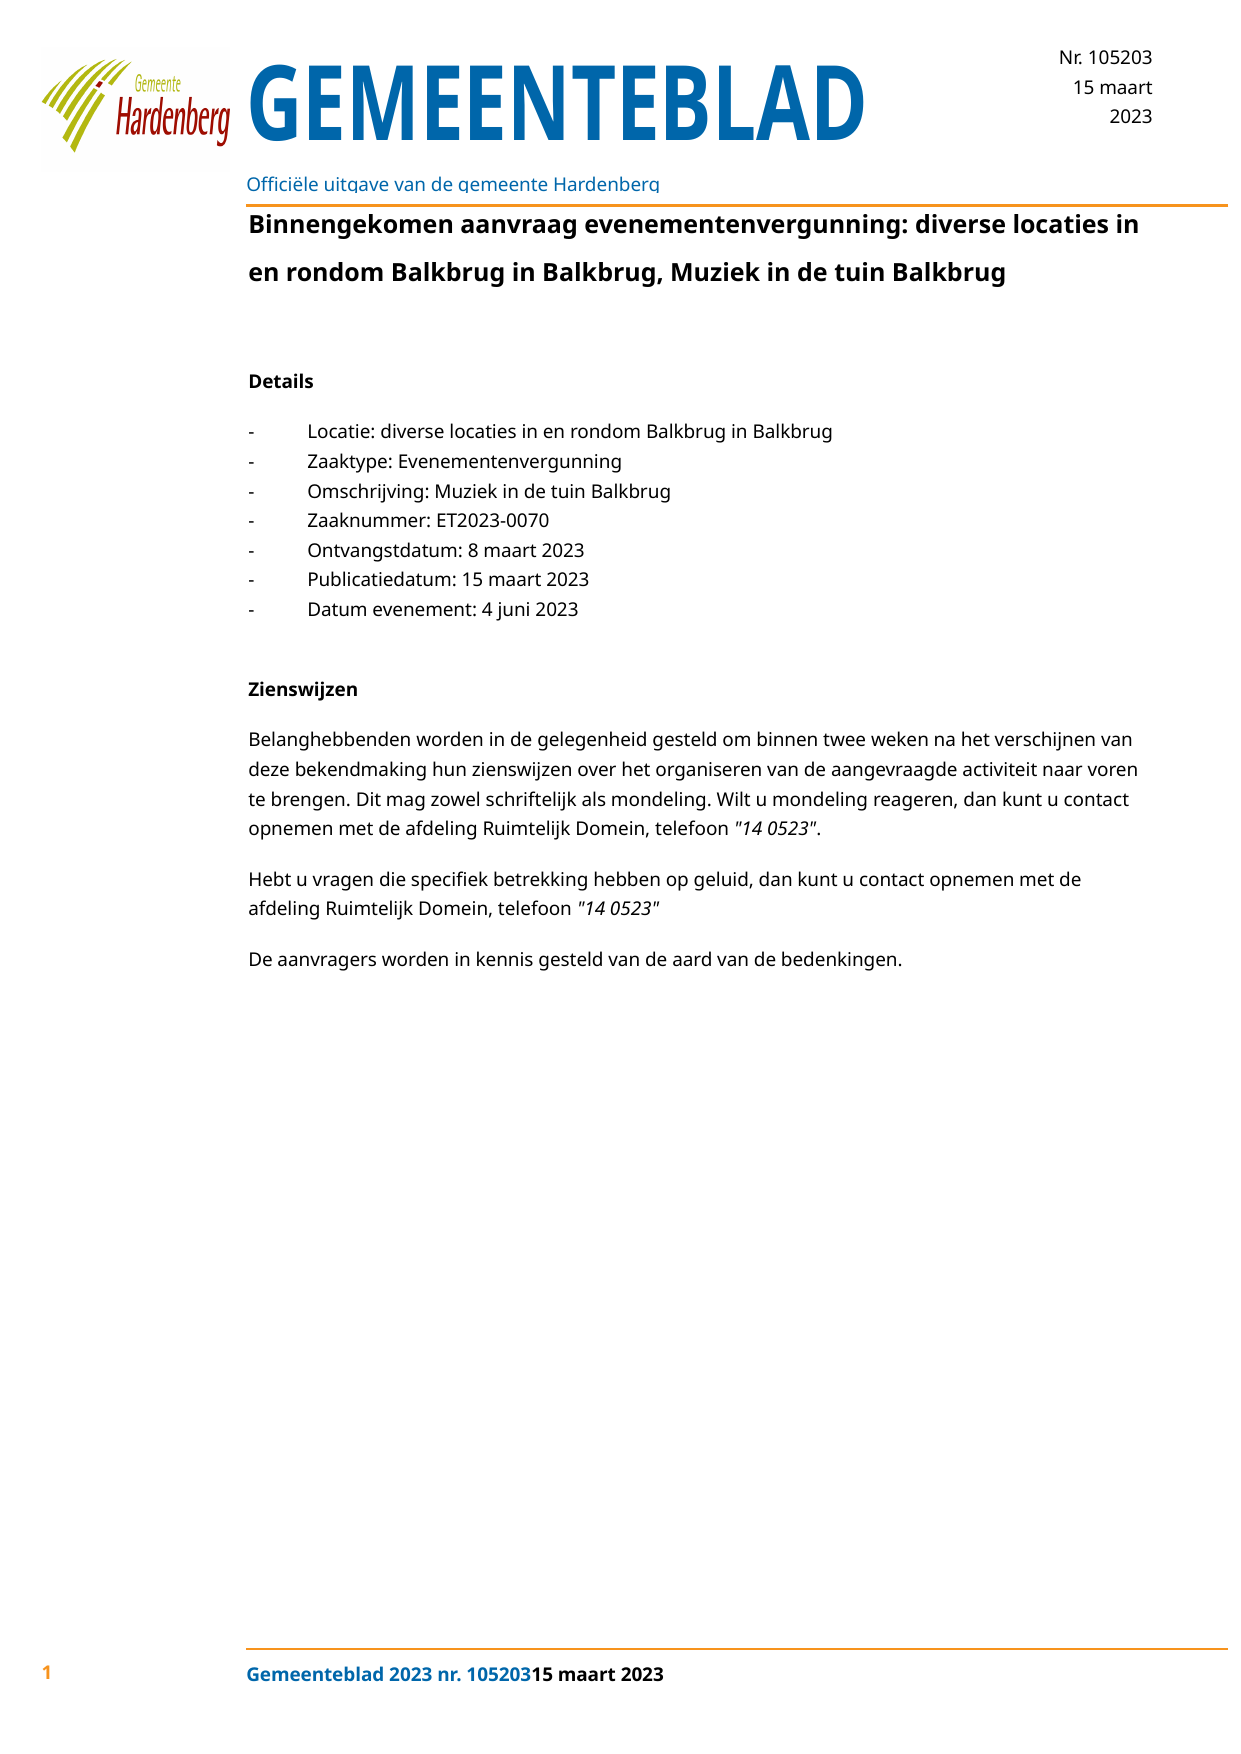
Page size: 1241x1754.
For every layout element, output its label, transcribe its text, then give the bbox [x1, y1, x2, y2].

list Ontvangstdatum: 8 maart 2023 [248, 537, 1152, 563]
list Zaaknummer: ET2023-0070 [248, 507, 1152, 533]
list Publicatiedatum: 15 maart 2023 [248, 567, 1152, 592]
list Zaaktype: Evenementenvergunning [248, 448, 1152, 474]
text Belanghebbenden worden in de gelegenheid gesteld om binnen twee weken na het verschijnen van deze bekendmaking hun zienswijzen over het organiseren van de aangevraagde activiteit naar voren te brengen. Dit mag zowel schriftelijk als mondeling. Wilt u mondeling reageren, dan kunt u contact opnemen met de afdeling Ruimtelijk Domein, telefoon "14 0523". [248, 727, 1152, 841]
text Zienswijzen [248, 676, 1152, 702]
list Omschrijving: Muziek in de tuin Balkbrug [248, 478, 1152, 504]
text Details [248, 368, 1152, 394]
text Hebt u vragen die specifiek betrekking hebben op geluid, dan kunt u contact opnemen met de afdeling Ruimtelijk Domein, telefoon "14 0523" [248, 866, 1152, 921]
text Binnengekomen aanvraag evenementenvergunning: diverse locaties in en rondom Balkbrug in Balkbrug, Muziek in de tuin Balkbrug [248, 207, 1152, 288]
picture [41, 47, 231, 172]
text De aanvragers worden in kennis gesteld van de aard van de bedenkingen. [248, 946, 1152, 972]
list Locatie: diverse locaties in en rondom Balkbrug in Balkbrug [248, 419, 1152, 444]
list Datum evenement: 4 juni 2023 [248, 596, 1152, 622]
